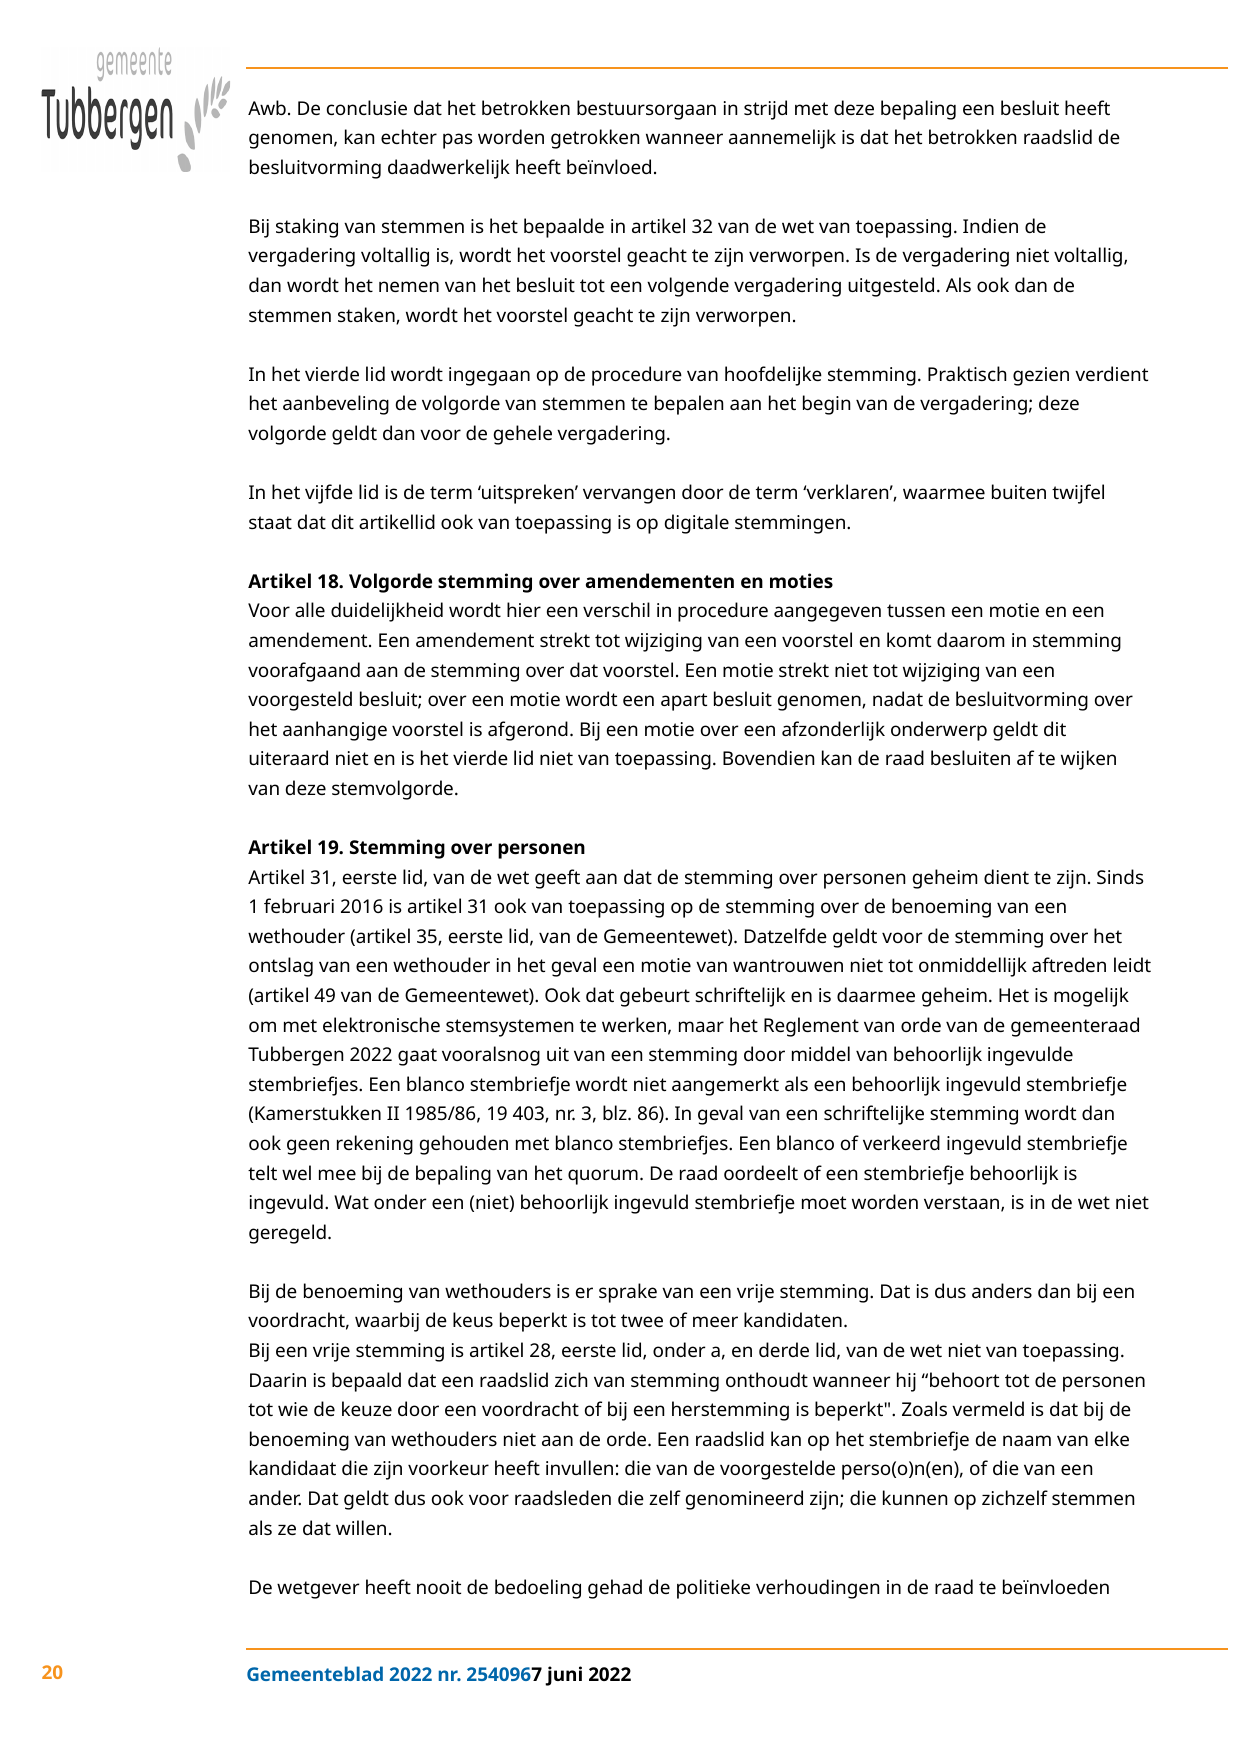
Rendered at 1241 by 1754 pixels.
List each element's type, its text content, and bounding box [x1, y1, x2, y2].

text Artikel 31, eerste lid, van de wet geeft aan dat de stemming over personen geheim dient te zijn. Sinds 1 februari 2016 is artikel 31 ook van toepassing op de stemming over de benoeming van een wethouder (artikel 35, eerste lid, van de Gemeentewet). Datzelfde geldt voor de stemming over het ontslag van een wethouder in het geval een motie van wantrouwen niet tot onmiddellijk aftreden leidt (artikel 49 van de Gemeentewet). Ook dat gebeurt schriftelijk en is daarmee geheim. Het is mogelijk om met elektronische stemsystemen te werken, maar het Reglement van orde van de gemeenteraad Tubbergen 2022 gaat vooralsnog uit van een stemming door middel van behoorlijk ingevulde stembriefjes. Een blanco stembriefje wordt niet aangemerkt als een behoorlijk ingevuld stembriefje (Kamerstukken II 1985/86, 19 403, nr. 3, blz. 86). In geval van een schriftelijke stemming wordt dan ook geen rekening gehouden met blanco stembriefjes. Een blanco of verkeerd ingevuld stembriefje telt wel mee bij de bepaling van het quorum. De raad oordeelt of een stembriefje behoorlijk is ingevuld. Wat onder een (niet) behoorlijk ingevuld stembriefje moet worden verstaan, is in de wet niet geregeld. [248, 864, 1152, 1245]
text Voor alle duidelijkheid wordt hier een verschil in procedure aangegeven tussen een motie en een amendement. Een amendement strekt tot wijziging van een voorstel en komt daarom in stemming voorafgaand aan de stemming over dat voorstel. Een motie strekt niet tot wijziging van een voorgesteld besluit; over een motie wordt een apart besluit genomen, nadat de besluitvorming over het aanhangige voorstel is afgerond. Bij een motie over een afzonderlijk onderwerp geldt dit uiteraard niet en is het vierde lid niet van toepassing. Bovendien kan de raad besluiten af te wijken van deze stemvolgorde. [248, 598, 1152, 801]
text In het vijfde lid is de term ‘uitspreken’ vervangen door de term ‘verklaren’, waarmee buiten twijfel staat dat dit artikellid ook van toepassing is op digitale stemmingen. [248, 479, 1152, 535]
picture [41, 47, 231, 172]
text De wetgever heeft nooit de bedoeling gehad de politieke verhoudingen in de raad te beïnvloeden [248, 1574, 1152, 1600]
text Awb. De conclusie dat het betrokken bestuursorgaan in strijd met deze bepaling een besluit heeft genomen, kan echter pas worden getrokken wanneer aannemelijk is dat het betrokken raadslid de besluitvorming daadwerkelijk heeft beïnvloed. [248, 95, 1152, 180]
text Artikel 18. Volgorde stemming over amendementen en moties [248, 568, 1152, 594]
text Bij de benoeming van wethouders is er sprake van een vrije stemming. Dat is dus anders dan bij een voordracht, waarbij de keus beperkt is tot twee of meer kandidaten. [248, 1278, 1152, 1333]
text Artikel 19. Stemming over personen [248, 834, 1152, 860]
text Bij een vrije stemming is artikel 28, eerste lid, onder a, en derde lid, van de wet niet van toepassing. Daarin is bepaald dat een raadslid zich van stemming onthoudt wanneer hij “behoort tot de personen tot wie de keuze door een voordracht of bij een herstemming is beperkt". Zoals vermeld is dat bij de benoeming van wethouders niet aan de orde. Een raadslid kan op het stembriefje de naam van elke kandidaat die zijn voorkeur heeft invullen: die van de voorgestelde perso(o)n(en), of die van een ander. Dat geldt dus ook voor raadsleden die zelf genomineerd zijn; die kunnen op zichzelf stemmen als ze dat willen. [248, 1337, 1152, 1541]
text Bij staking van stemmen is het bepaalde in artikel 32 van de wet van toepassing. Indien de vergadering voltallig is, wordt het voorstel geacht te zijn verworpen. Is de vergadering niet voltallig, dan wordt het nemen van het besluit tot een volgende vergadering uitgesteld. Als ook dan de stemmen staken, wordt het voorstel geacht te zijn verworpen. [248, 213, 1152, 328]
text In het vierde lid wordt ingegaan op de procedure van hoofdelijke stemming. Praktisch gezien verdient het aanbeveling de volgorde van stemmen te bepalen aan het begin van de vergadering; deze volgorde geldt dan voor de gehele vergadering. [248, 361, 1152, 446]
